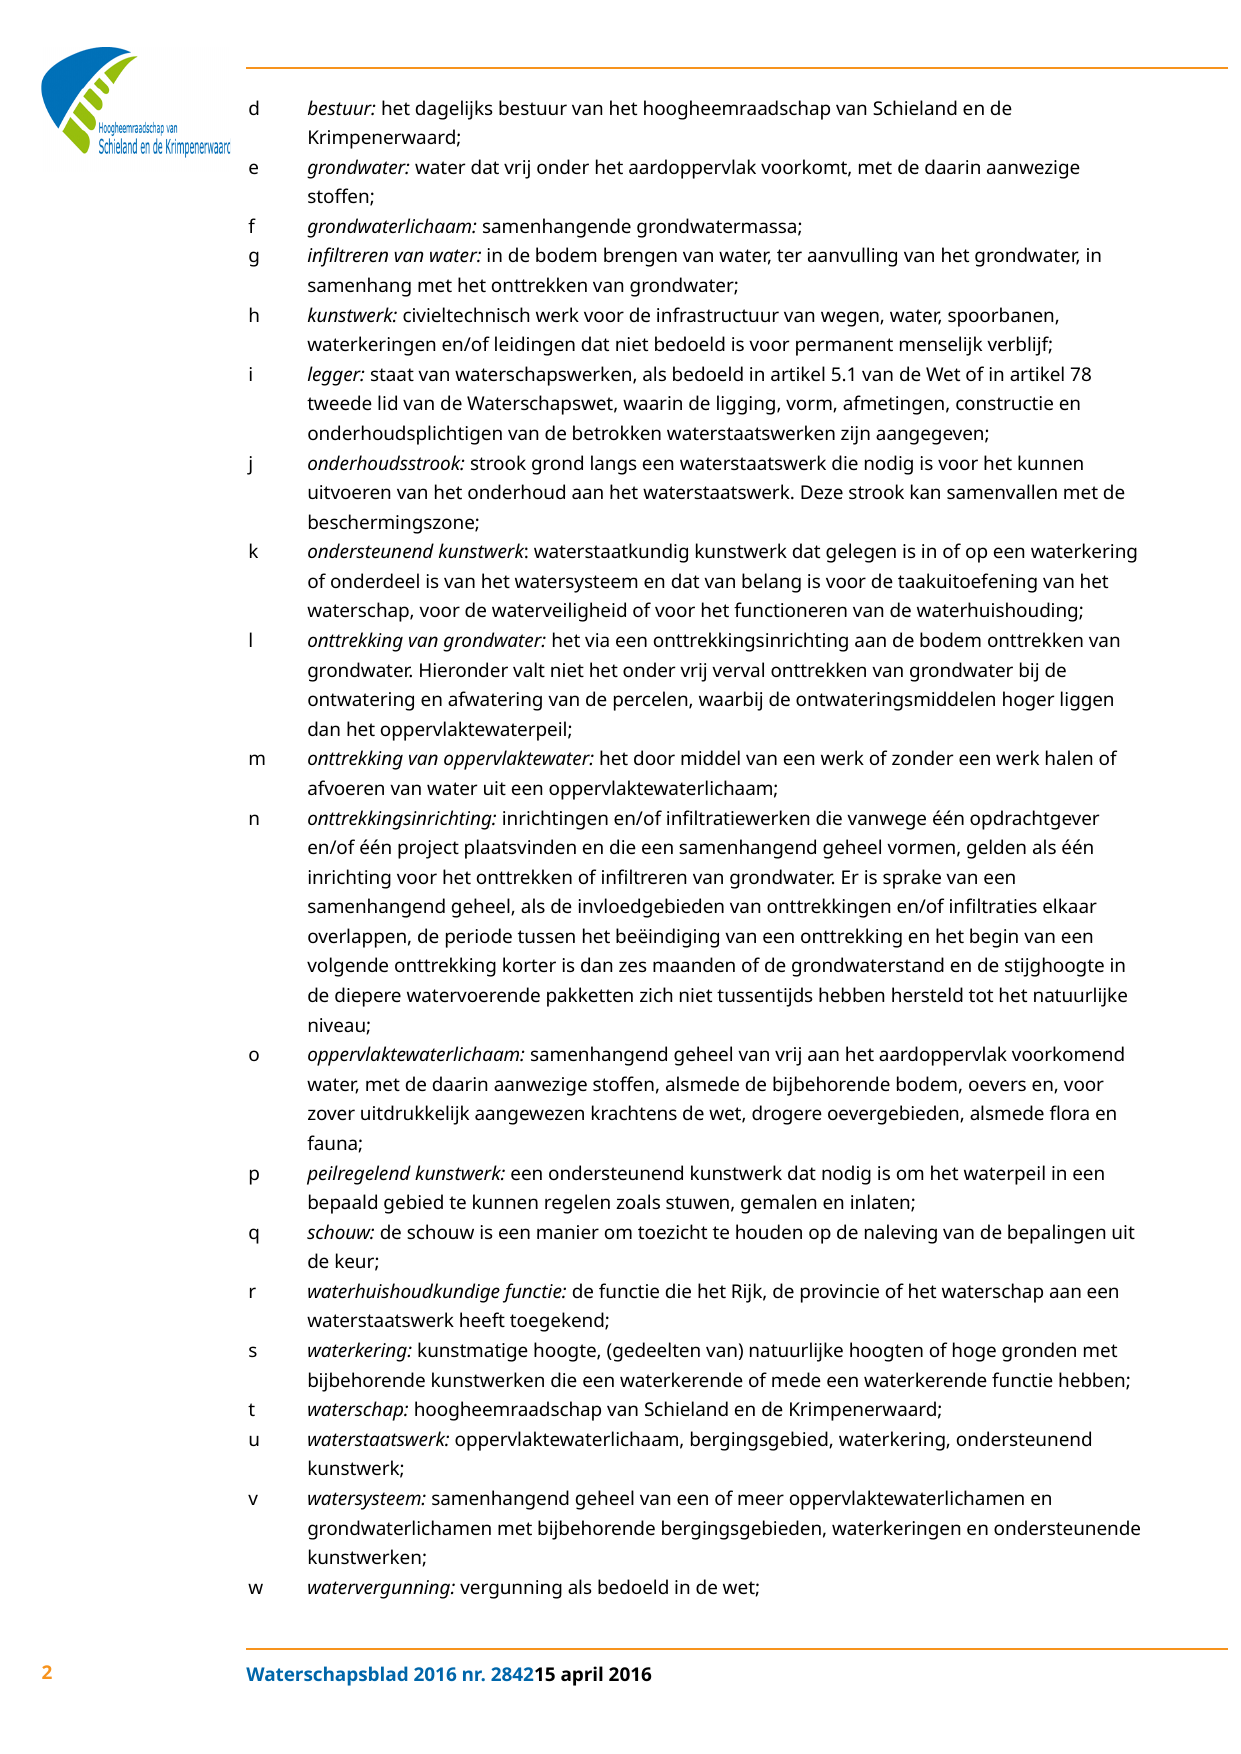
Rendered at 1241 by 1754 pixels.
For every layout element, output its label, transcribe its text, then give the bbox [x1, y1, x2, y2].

list peilregelend kunstwerk: een ondersteunend kunstwerk dat nodig is om het waterpeil in een bepaald gebied te kunnen regelen zoals stuwen, gemalen en inlaten; [248, 1160, 1152, 1215]
picture [41, 47, 231, 172]
list watervergunning: vergunning als bedoeld in de wet; [248, 1574, 1152, 1600]
list waterhuishoudkundige functie: de functie die het Rijk, de provincie of het waterschap aan een waterstaatswerk heeft toegekend; [248, 1278, 1152, 1333]
list oppervlaktewaterlichaam: samenhangend geheel van vrij aan het aardoppervlak voorkomend water, met de daarin aanwezige stoffen, alsmede de bijbehorende bodem, oevers en, voor zover uitdrukkelijk aangewezen krachtens de wet, drogere oevergebieden, alsmede flora en fauna; [248, 1041, 1152, 1156]
list kunstwerk: civieltechnisch werk voor de infrastructuur van wegen, water, spoorbanen, waterkeringen en/of leidingen dat niet bedoeld is voor permanent menselijk verblijf; [248, 302, 1152, 357]
list onttrekkingsinrichting: inrichtingen en/of infiltratiewerken die vanwege één opdrachtgever en/of één project plaatsvinden en die een samenhangend geheel vormen, gelden als één inrichting voor het onttrekken of infiltreren van grondwater. Er is sprake van een samenhangend geheel, als de invloedgebieden van onttrekkingen en/of infiltraties elkaar overlappen, de periode tussen het beëindiging van een onttrekking en het begin van een volgende onttrekking korter is dan zes maanden of de grondwaterstand en de stijghoogte in de diepere watervoerende pakketten zich niet tussentijds hebben hersteld tot het natuurlijke niveau; [248, 805, 1152, 1038]
list schouw: de schouw is een manier om toezicht te houden op de naleving van de bepalingen uit de keur; [248, 1219, 1152, 1274]
list waterkering: kunstmatige hoogte, (gedeelten van) natuurlijke hoogten of hoge gronden met bijbehorende kunstwerken die een waterkerende of mede een waterkerende functie hebben; [248, 1337, 1152, 1393]
list ondersteunend kunstwerk: waterstaatkundig kunstwerk dat gelegen is in of op een waterkering of onderdeel is van het watersysteem en dat van belang is voor de taakuitoefening van het waterschap, voor de waterveiligheid of voor het functioneren van de waterhuishouding; [248, 538, 1152, 623]
list bestuur: het dagelijks bestuur van het hoogheemraadschap van Schieland en de Krimpenerwaard; [248, 95, 1152, 150]
list grondwater: water dat vrij onder het aardoppervlak voorkomt, met de daarin aanwezige stoffen; [248, 154, 1152, 209]
list onttrekking van grondwater: het via een onttrekkingsinrichting aan de bodem onttrekken van grondwater. Hieronder valt niet het onder vrij verval onttrekken van grondwater bij de ontwatering en afwatering van de percelen, waarbij de ontwateringsmiddelen hoger liggen dan het oppervlaktewaterpeil; [248, 627, 1152, 742]
list onttrekking van oppervlaktewater: het door middel van een werk of zonder een werk halen of afvoeren van water uit een oppervlaktewaterlichaam; [248, 746, 1152, 801]
list legger: staat van waterschapswerken, als bedoeld in artikel 5.1 van de Wet of in artikel 78 tweede lid van de Waterschapswet, waarin de ligging, vorm, afmetingen, constructie en onderhoudsplichtigen van de betrokken waterstaatswerken zijn aangegeven; [248, 361, 1152, 446]
list onderhoudsstrook: strook grond langs een waterstaatswerk die nodig is voor het kunnen uitvoeren van het onderhoud aan het waterstaatswerk. Deze strook kan samenvallen met de beschermingszone; [248, 450, 1152, 535]
list waterstaatswerk: oppervlaktewaterlichaam, bergingsgebied, waterkering, ondersteunend kunstwerk; [248, 1426, 1152, 1481]
list grondwaterlichaam: samenhangende grondwatermassa; [248, 213, 1152, 239]
list watersysteem: samenhangend geheel van een of meer oppervlaktewaterlichamen en grondwaterlichamen met bijbehorende bergingsgebieden, waterkeringen en ondersteunende kunstwerken; [248, 1485, 1152, 1570]
list infiltreren van water: in de bodem brengen van water, ter aanvulling van het grondwater, in samenhang met het onttrekken van grondwater; [248, 243, 1152, 298]
list waterschap: hoogheemraadschap van Schieland en de Krimpenerwaard; [248, 1396, 1152, 1422]
